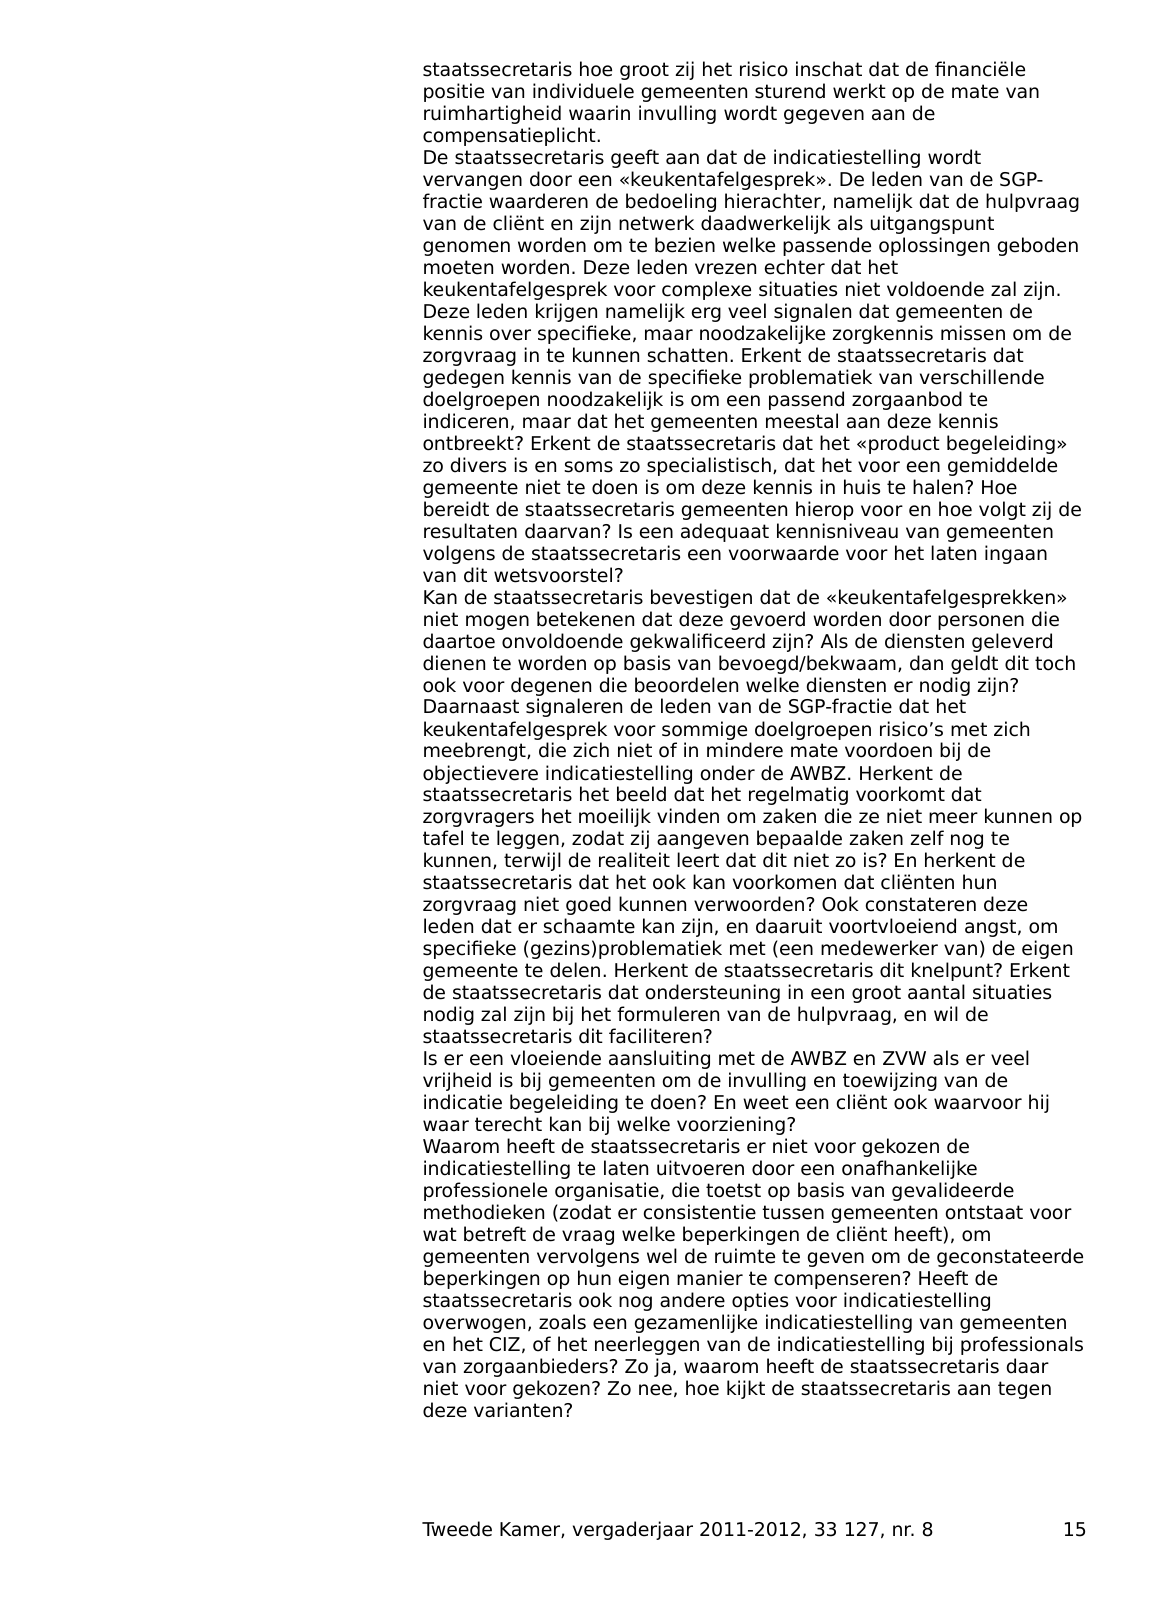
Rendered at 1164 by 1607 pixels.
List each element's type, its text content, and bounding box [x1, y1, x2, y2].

text Kan de staatssecretaris bevestigen dat de «keukentafelgesprekken» niet mogen betekenen dat deze gevoerd worden door personen die daartoe onvoldoende gekwalificeerd zijn? Als de diensten geleverd dienen te worden op basis van bevoegd/bekwaam, dan geldt dit toch ook voor degenen die beoordelen welke diensten er nodig zijn? [422, 587, 1087, 696]
text Daarnaast signaleren de leden van de SGP-fractie dat het keukentafelgesprek voor sommige doelgroepen risico’s met zich meebrengt, die zich niet of in mindere mate voordoen bij de objectievere indicatiestelling onder de AWBZ. Herkent de staatssecretaris het beeld dat het regelmatig voorkomt dat zorgvragers het moeilijk vinden om zaken die ze niet meer kunnen op tafel te leggen, zodat zij aangeven bepaalde zaken zelf nog te kunnen, terwijl de realiteit leert dat dit niet zo is? En herkent de staatssecretaris dat het ook kan voorkomen dat cliënten hun zorgvraag niet goed kunnen verwoorden? Ook constateren deze leden dat er schaamte kan zijn, en daaruit voortvloeiend angst, om specifieke (gezins)problematiek met (een medewerker van) de eigen gemeente te delen. Herkent de staatssecretaris dit knelpunt? Erkent de staatssecretaris dat ondersteuning in een groot aantal situaties nodig zal zijn bij het formuleren van de hulpvraag, en wil de staatssecretaris dit faciliteren? [422, 696, 1087, 1048]
text De staatssecretaris geeft aan dat de indicatiestelling wordt vervangen door een «keukentafelgesprek». De leden van de SGP-fractie waarderen de bedoeling hierachter, namelijk dat de hulpvraag van de cliënt en zijn netwerk daadwerkelijk als uitgangspunt genomen worden om te bezien welke passende oplossingen geboden moeten worden. Deze leden vrezen echter dat het keukentafelgesprek voor complexe situaties niet voldoende zal zijn. Deze leden krijgen namelijk erg veel signalen dat gemeenten de kennis over specifieke, maar noodzakelijke zorgkennis missen om de zorgvraag in te kunnen schatten. Erkent de staatssecretaris dat gedegen kennis van de specifieke problematiek van verschillende doelgroepen noodzakelijk is om een passend zorgaanbod te indiceren, maar dat het gemeenten meestal aan deze kennis ontbreekt? Erkent de staatssecretaris dat het «product begeleiding» zo divers is en soms zo specialistisch, dat het voor een gemiddelde gemeente niet te doen is om deze kennis in huis te halen? Hoe bereidt de staatssecretaris gemeenten hierop voor en hoe volgt zij de resultaten daarvan? Is een adequaat kennisniveau van gemeenten volgens de staatssecretaris een voorwaarde voor het laten ingaan van dit wetsvoorstel? [422, 147, 1087, 587]
text Waarom heeft de staatssecretaris er niet voor gekozen de indicatiestelling te laten uitvoeren door een onafhankelijke professionele organisatie, die toetst op basis van gevalideerde methodieken (zodat er consistentie tussen gemeenten ontstaat voor wat betreft de vraag welke beperkingen de cliënt heeft), om gemeenten vervolgens wel de ruimte te geven om de geconstateerde beperkingen op hun eigen manier te compenseren? Heeft de staatssecretaris ook nog andere opties voor indicatiestelling overwogen, zoals een gezamenlijke indicatiestelling van gemeenten en het CIZ, of het neerleggen van de indicatiestelling bij professionals van zorgaanbieders? Zo ja, waarom heeft de staatssecretaris daar niet voor gekozen? Zo nee, hoe kijkt de staatssecretaris aan tegen deze varianten? [422, 1136, 1087, 1422]
text Is er een vloeiende aansluiting met de AWBZ en ZVW als er veel vrijheid is bij gemeenten om de invulling en toewijzing van de indicatie begeleiding te doen? En weet een cliënt ook waarvoor hij waar terecht kan bij welke voorziening? [422, 1048, 1087, 1136]
text staatssecretaris hoe groot zij het risico inschat dat de financiële positie van individuele gemeenten sturend werkt op de mate van ruimhartigheid waarin invulling wordt gegeven aan de compensatieplicht. [422, 59, 1087, 147]
